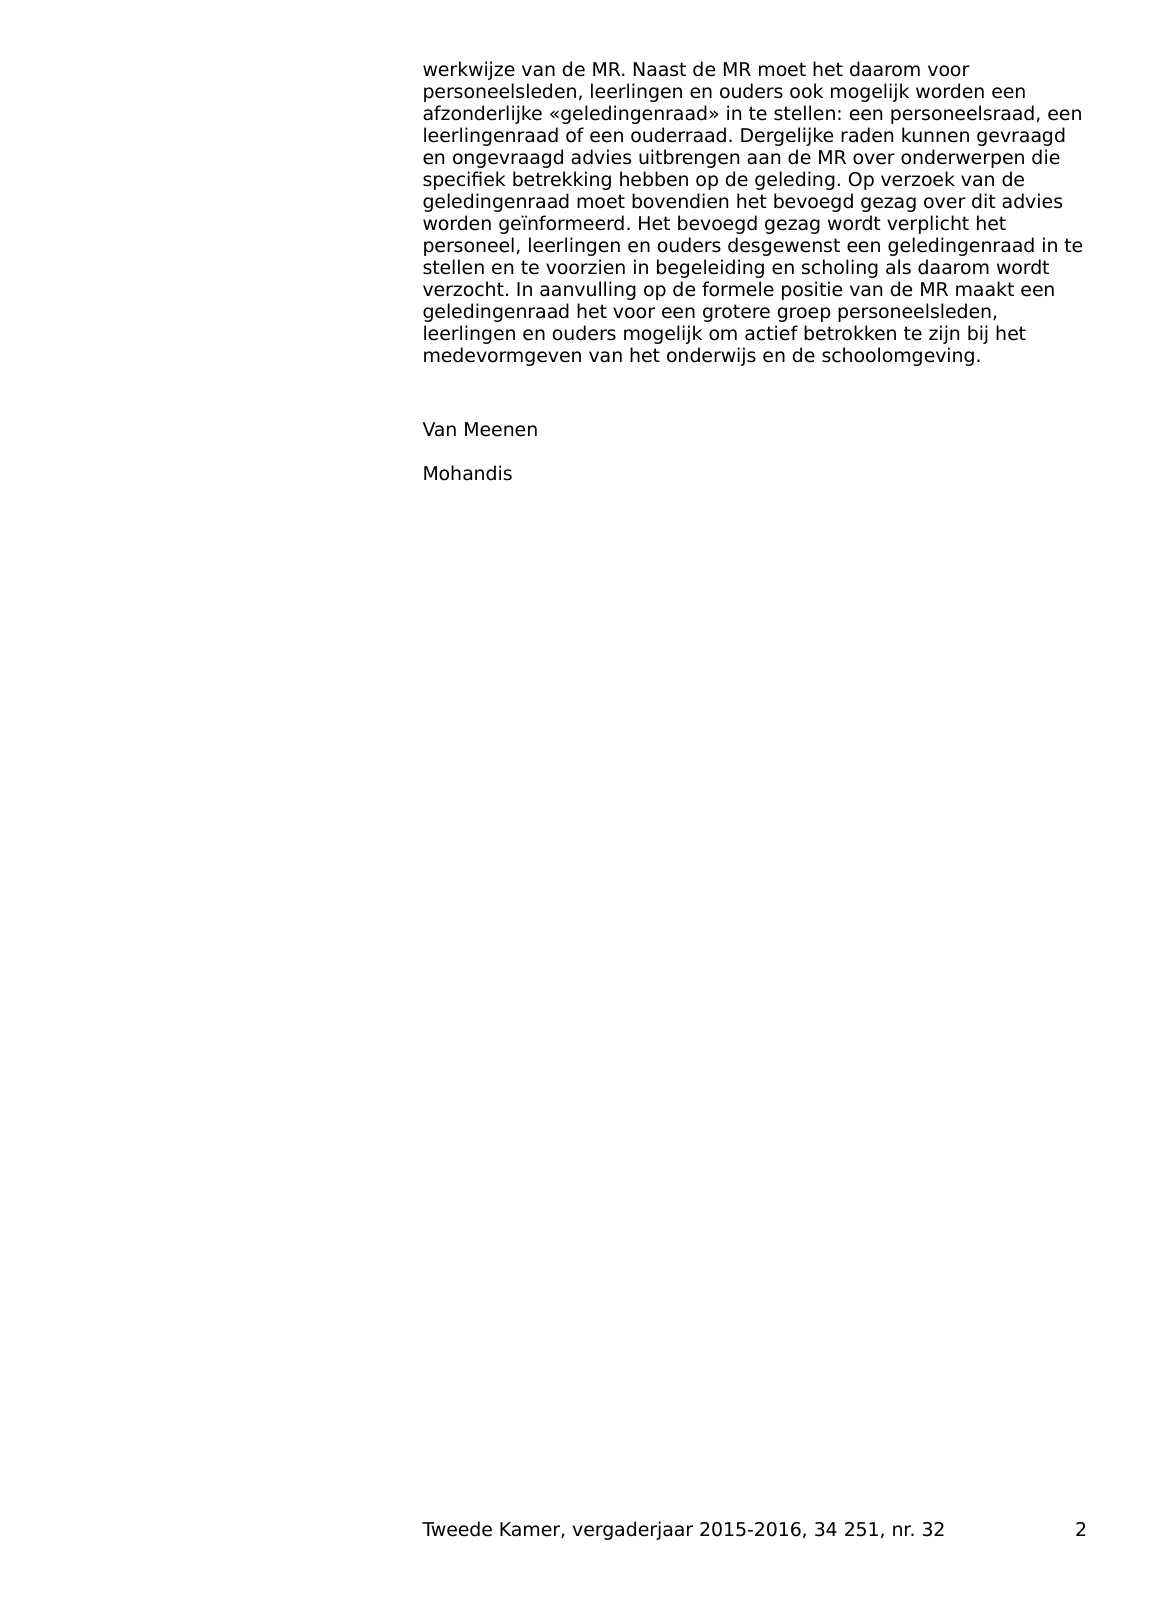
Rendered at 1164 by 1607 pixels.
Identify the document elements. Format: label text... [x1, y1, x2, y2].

text Van Meenen Mohandis [422, 397, 1087, 485]
text werkwijze van de MR. Naast de MR moet het daarom voor personeelsleden, leerlingen en ouders ook mogelijk worden een afzonderlijke «geledingenraad» in te stellen: een personeelsraad, een leerlingenraad of een ouderraad. Dergelijke raden kunnen gevraagd en ongevraagd advies uitbrengen aan de MR over onderwerpen die specifiek betrekking hebben op de geleding. Op verzoek van de geledingenraad moet bovendien het bevoegd gezag over dit advies worden geïnformeerd. Het bevoegd gezag wordt verplicht het personeel, leerlingen en ouders desgewenst een geledingenraad in te stellen en te voorzien in begeleiding en scholing als daarom wordt verzocht. In aanvulling op de formele positie van de MR maakt een geledingenraad het voor een grotere groep personeelsleden, leerlingen en ouders mogelijk om actief betrokken te zijn bij het medevormgeven van het onderwijs en de schoolomgeving. [422, 59, 1087, 367]
